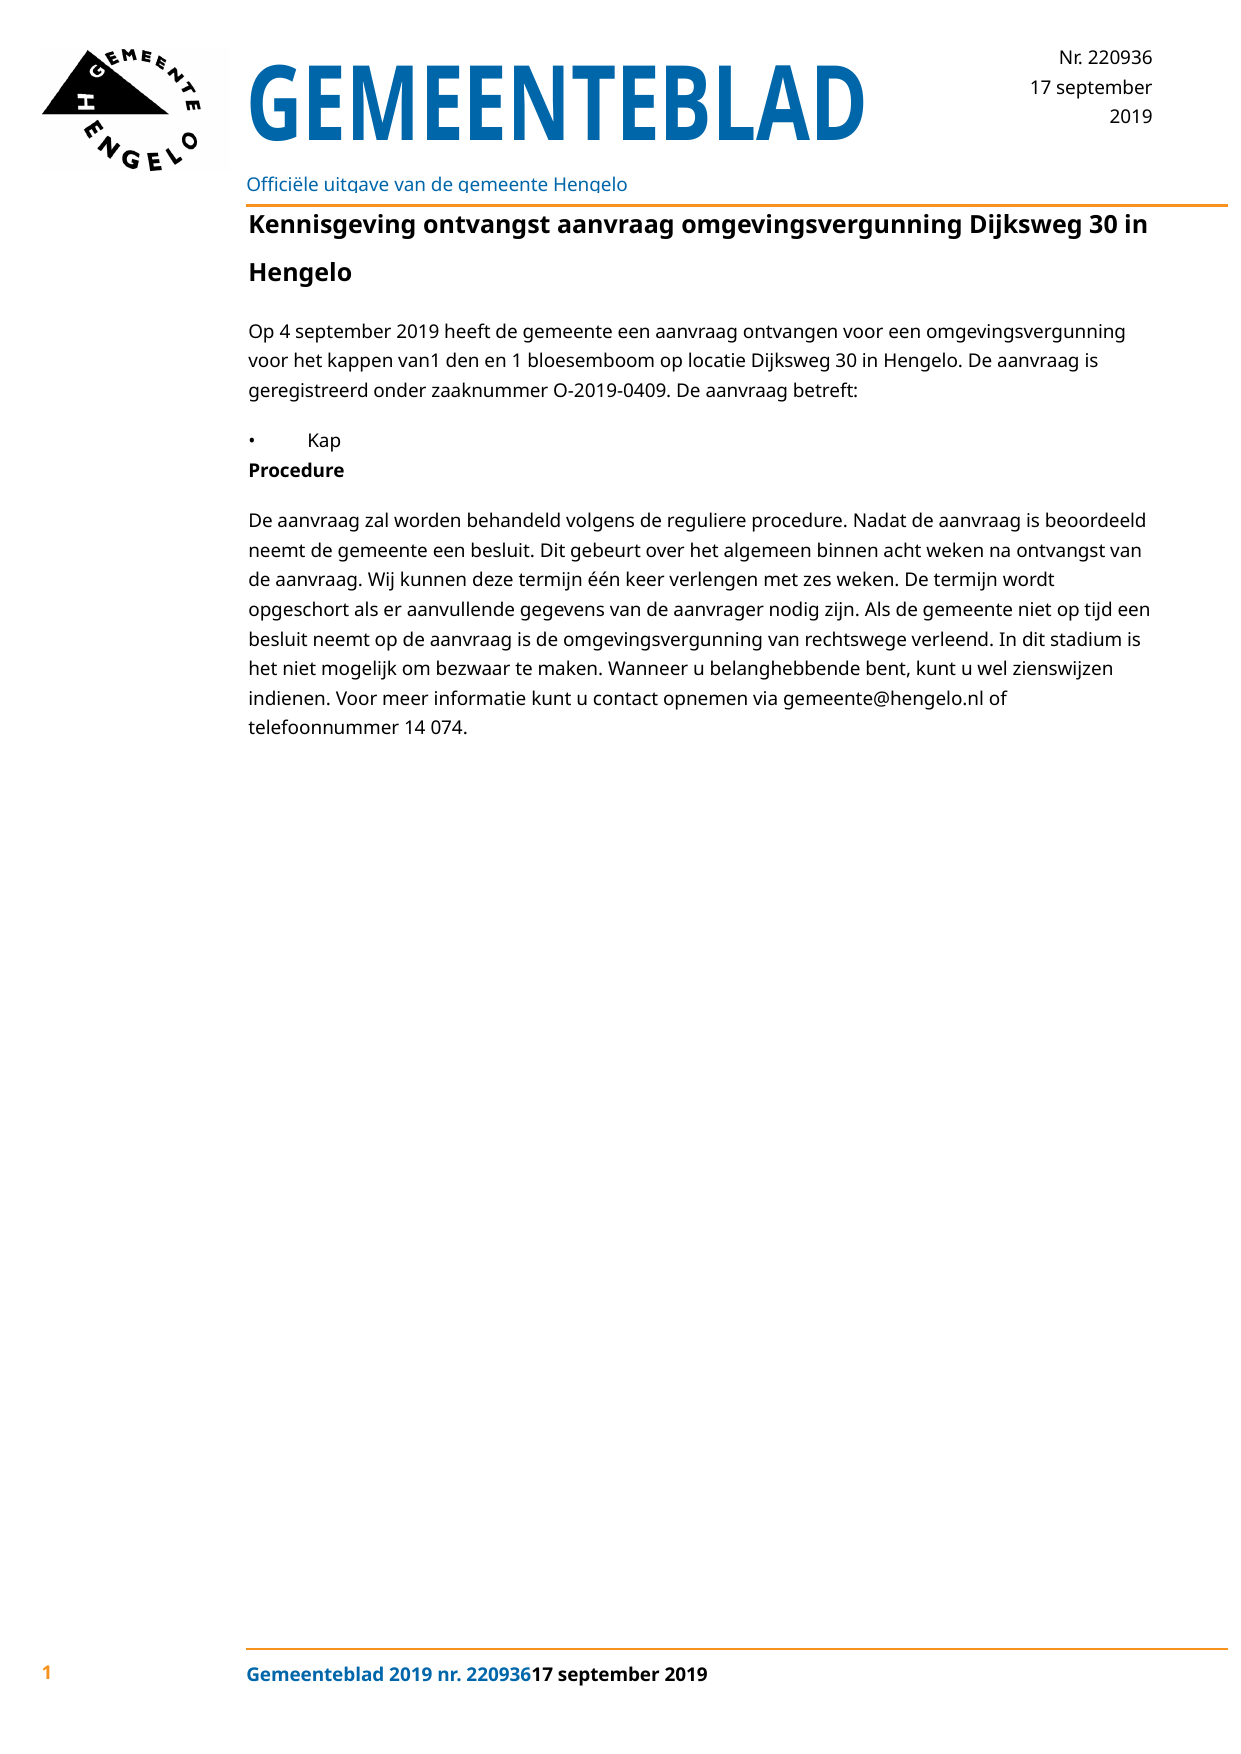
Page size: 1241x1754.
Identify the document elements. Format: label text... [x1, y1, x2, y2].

text Procedure [248, 457, 1152, 483]
list Kap [248, 427, 1152, 453]
text Kennisgeving ontvangst aanvraag omgevingsvergunning Dijksweg 30 in Hengelo [248, 207, 1152, 288]
text Op 4 september 2019 heeft de gemeente een aanvraag ontvangen voor een omgevingsvergunning voor het kappen van1 den en 1 bloesemboom op locatie Dijksweg 30 in Hengelo. De aanvraag is geregistreerd onder zaaknummer O-2019-0409. De aanvraag betreft: [248, 318, 1152, 403]
text De aanvraag zal worden behandeld volgens de reguliere procedure. Nadat de aanvraag is beoordeeld neemt de gemeente een besluit. Dit gebeurt over het algemeen binnen acht weken na ontvangst van de aanvraag. Wij kunnen deze termijn één keer verlengen met zes weken. De termijn wordt opgeschort als er aanvullende gegevens van de aanvrager nodig zijn. Als de gemeente niet op tijd een besluit neemt op de aanvraag is de omgevingsvergunning van rechtswege verleend. In dit stadium is het niet mogelijk om bezwaar te maken. Wanneer u belanghebbende bent, kunt u wel zienswijzen indienen. Voor meer informatie kunt u contact opnemen via gemeente@hengelo.nl of telefoonnummer 14 074. [248, 507, 1152, 740]
picture [41, 47, 231, 172]
